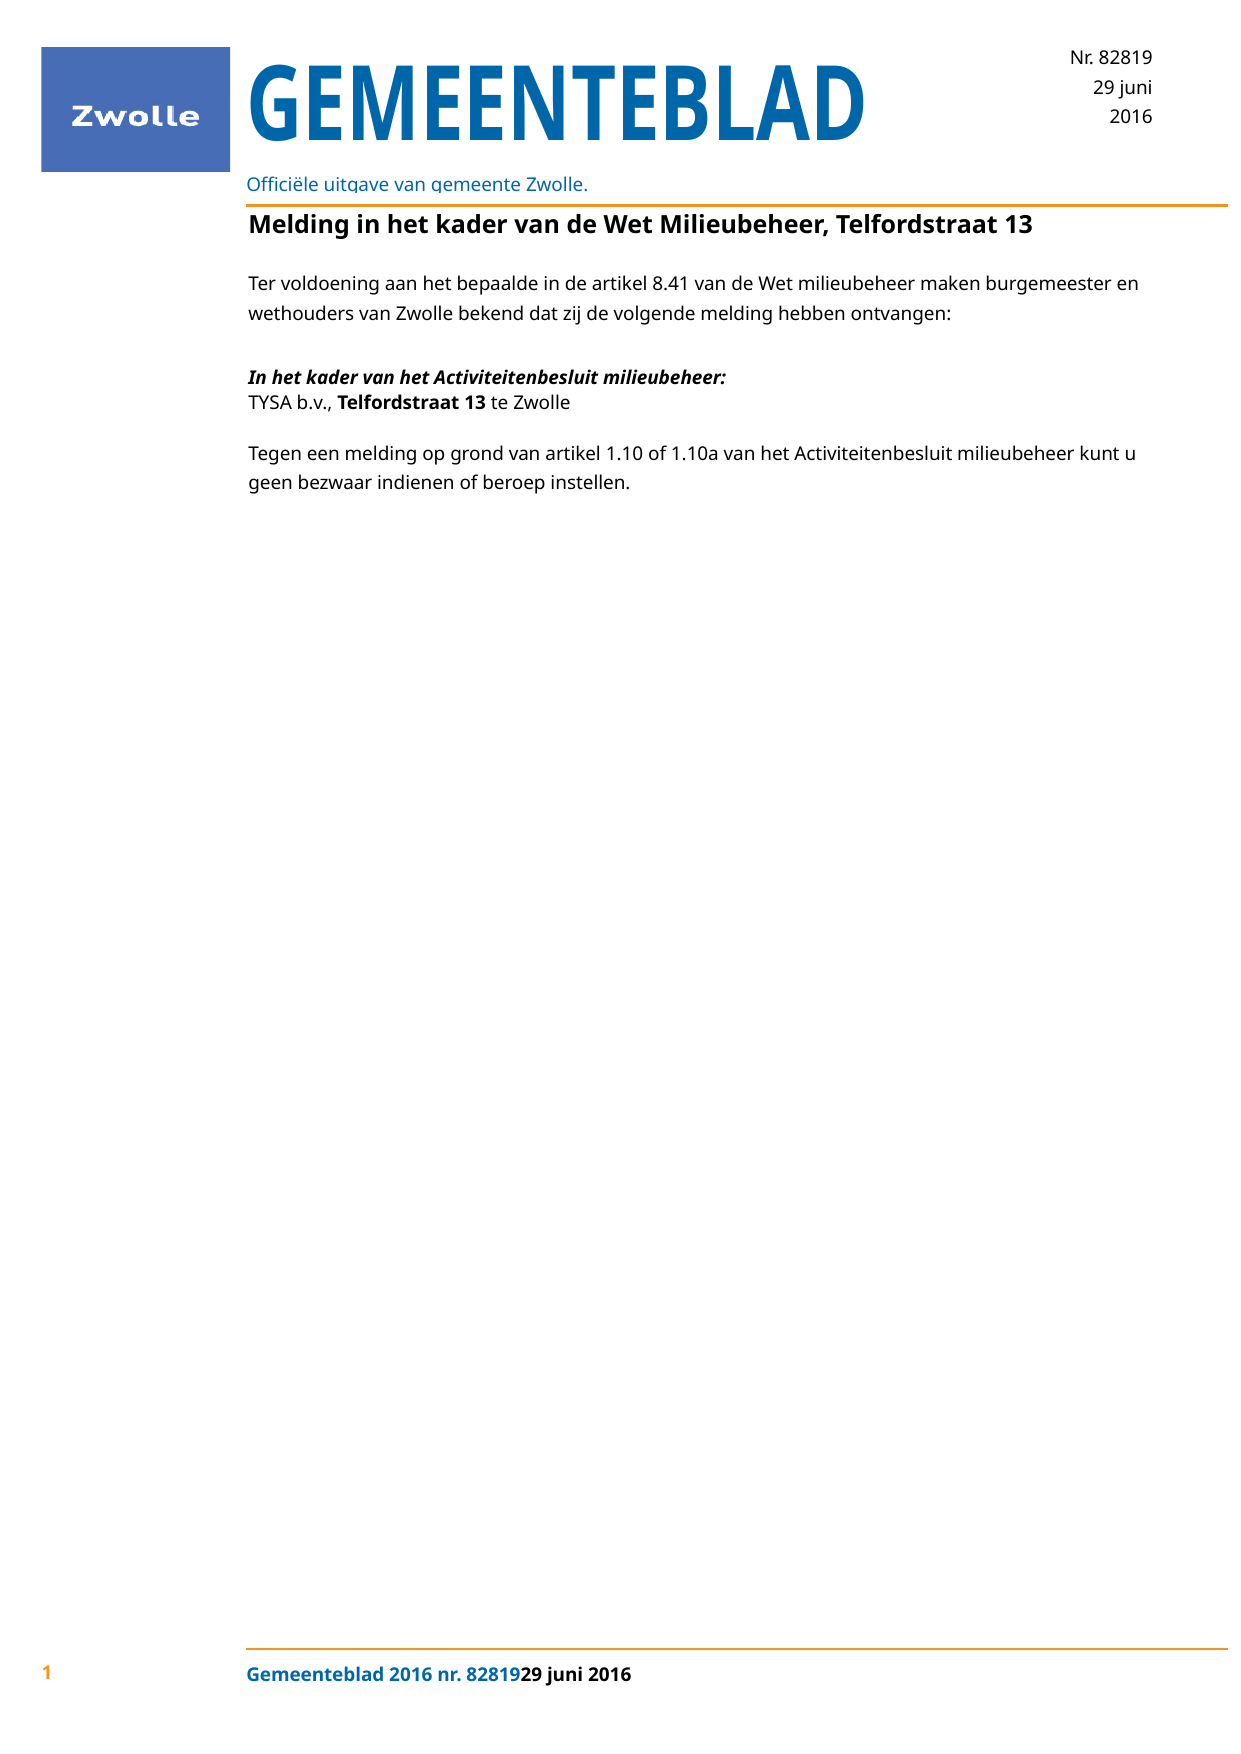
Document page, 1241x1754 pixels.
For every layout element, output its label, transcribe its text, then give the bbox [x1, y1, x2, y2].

text TYSA b.v., Telfordstraat 13 te Zwolle [248, 389, 1152, 415]
text Tegen een melding op grond van artikel 1.10 of 1.10a van het Activiteitenbesluit milieubeheer kunt u geen bezwaar indienen of beroep instellen. [248, 440, 1152, 495]
text Melding in het kader van de Wet Milieubeheer, Telfordstraat 13 [248, 207, 1152, 241]
text In het kader van het Activiteitenbesluit milieubeheer: [248, 364, 1152, 389]
text Ter voldoening aan het bepaalde in de artikel 8.41 van de Wet milieubeheer maken burgemeester en wethouders van Zwolle bekend dat zij de volgende melding hebben ontvangen: [248, 270, 1152, 326]
picture [41, 47, 231, 172]
